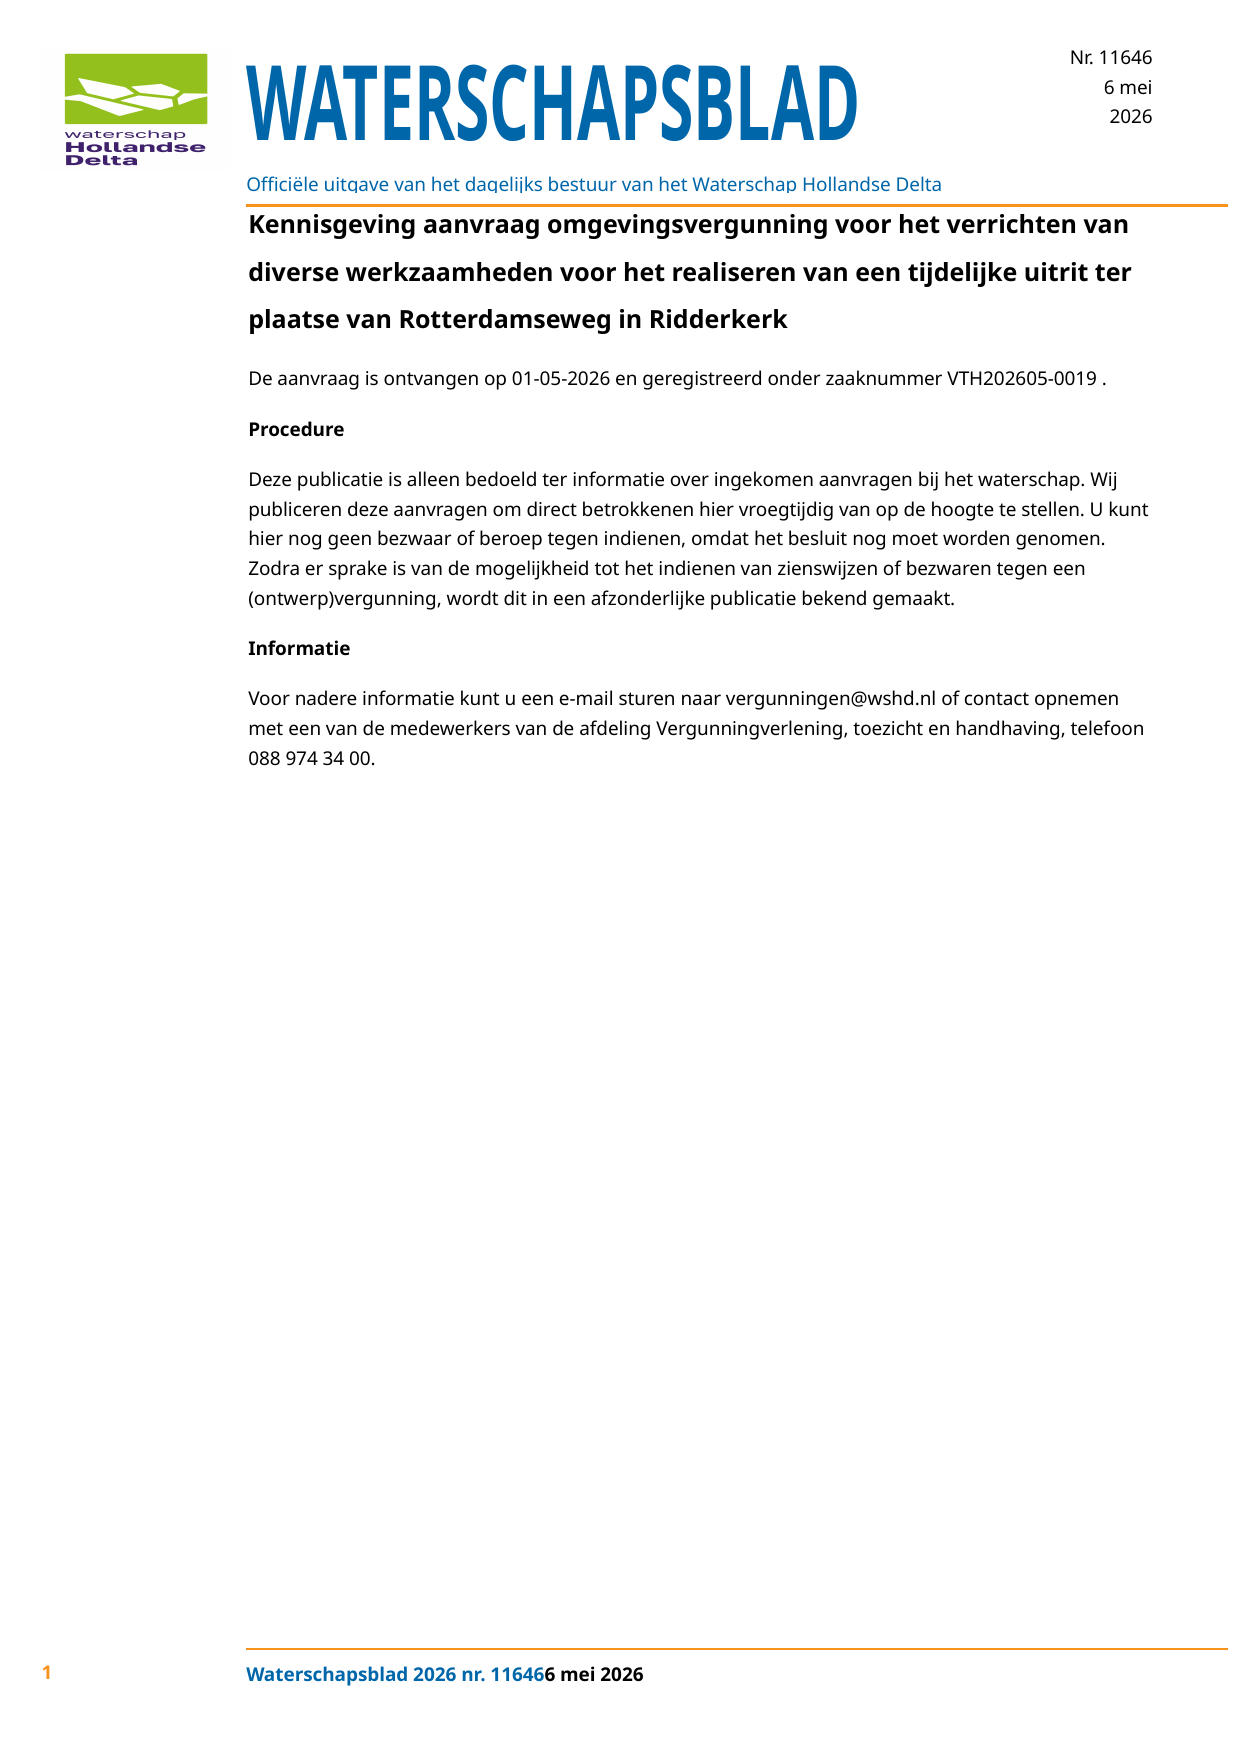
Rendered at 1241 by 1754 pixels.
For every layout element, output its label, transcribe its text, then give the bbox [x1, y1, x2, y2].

text Deze publicatie is alleen bedoeld ter informatie over ingekomen aanvragen bij het waterschap. Wij publiceren deze aanvragen om direct betrokkenen hier vroegtijdig van op de hoogte te stellen. U kunt hier nog geen bezwaar of beroep tegen indienen, omdat het besluit nog moet worden genomen. Zodra er sprake is van de mogelijkheid tot het indienen van zienswijzen of bezwaren tegen een (ontwerp)vergunning, wordt dit in een afzonderlijke publicatie bekend gemaakt. [248, 466, 1152, 610]
text De aanvraag is ontvangen op 01-05-2026 en geregistreerd onder zaaknummer VTH202605-0019 . [248, 366, 1152, 391]
text Informatie [248, 635, 1152, 661]
text Kennisgeving aanvraag omgevingsvergunning voor het verrichten van diverse werkzaamheden voor het realiseren van een tijdelijke uitrit ter plaatse van Rotterdamseweg in Ridderkerk [248, 207, 1152, 336]
picture [41, 47, 231, 172]
text Voor nadere informatie kunt u een e-mail sturen naar vergunningen@wshd.nl of contact opnemen met een van de medewerkers van de afdeling Vergunningverlening, toezicht en handhaving, telefoon 088 974 34 00. [248, 686, 1152, 770]
text Procedure [248, 416, 1152, 442]
